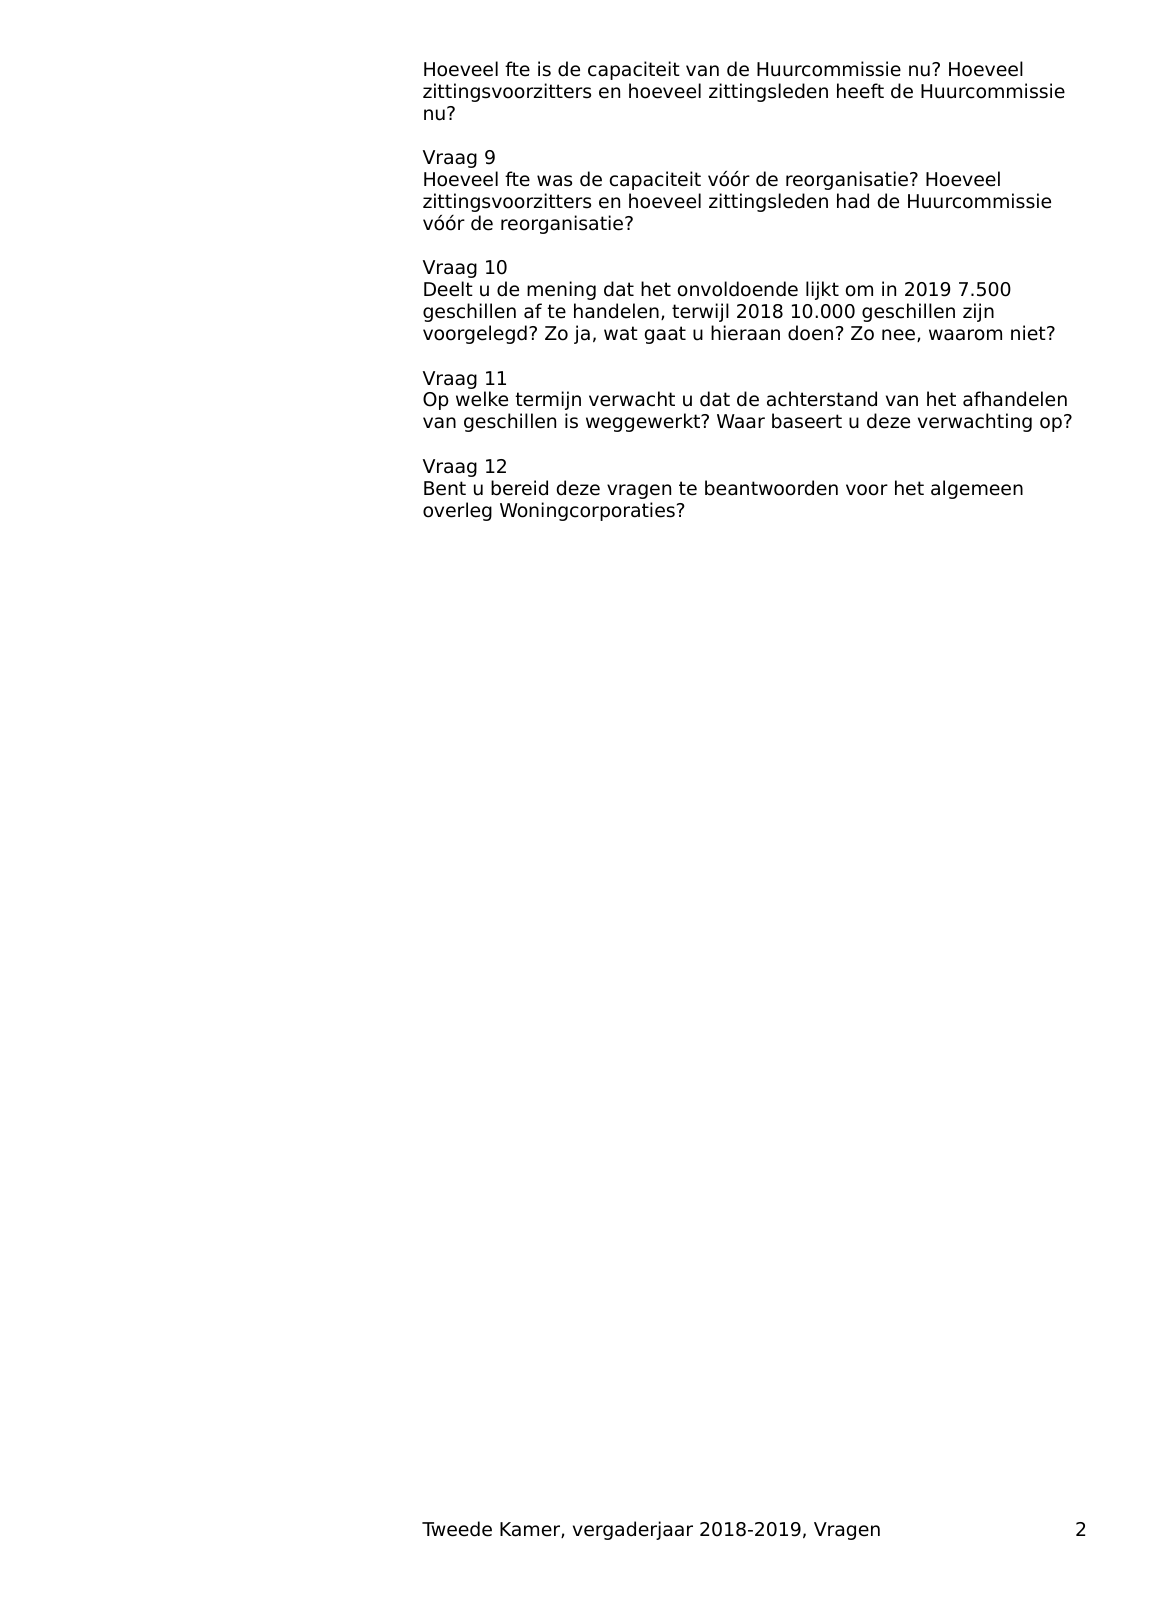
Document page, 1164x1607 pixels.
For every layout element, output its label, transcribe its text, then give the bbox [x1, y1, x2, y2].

text Vraag 11 [422, 367, 1087, 389]
text Op welke termijn verwacht u dat de achterstand van het afhandelen van geschillen is weggewerkt? Waar baseert u deze verwachting op? [422, 389, 1087, 433]
text Hoeveel fte was de capaciteit vóór de reorganisatie? Hoeveel zittingsvoorzitters en hoeveel zittingsleden had de Huurcommissie vóór de reorganisatie? [422, 169, 1087, 235]
text Vraag 9 [422, 147, 1087, 169]
text Vraag 10 [422, 257, 1087, 279]
text Hoeveel fte is de capaciteit van de Huurcommissie nu? Hoeveel zittingsvoorzitters en hoeveel zittingsleden heeft de Huurcommissie nu? [422, 59, 1087, 125]
text Vraag 12 [422, 456, 1087, 477]
text Bent u bereid deze vragen te beantwoorden voor het algemeen overleg Woningcorporaties? [422, 477, 1087, 521]
text Deelt u de mening dat het onvoldoende lijkt om in 2019 7.500 geschillen af te handelen, terwijl 2018 10.000 geschillen zijn voorgelegd? Zo ja, wat gaat u hieraan doen? Zo nee, waarom niet? [422, 279, 1087, 345]
